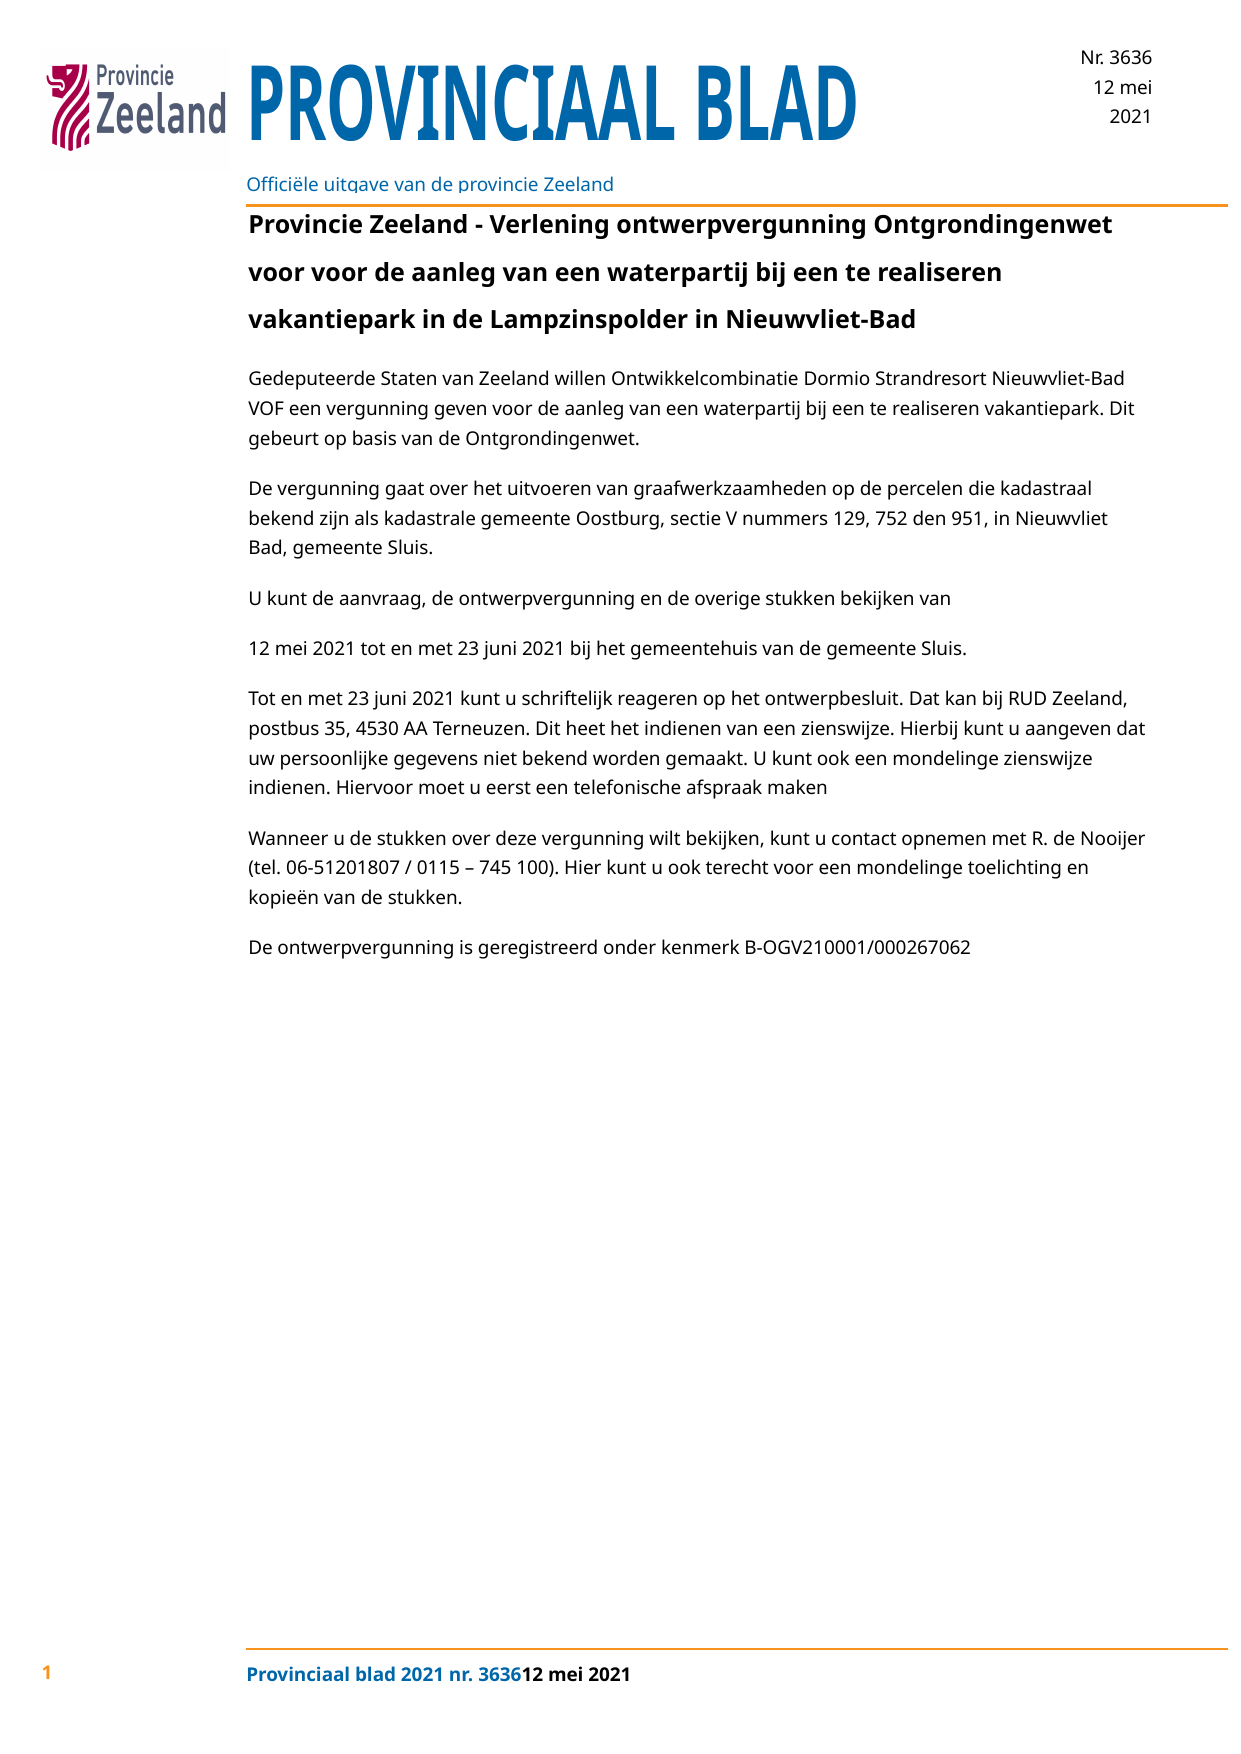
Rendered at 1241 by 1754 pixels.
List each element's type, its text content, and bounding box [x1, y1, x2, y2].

text Provincie Zeeland - Verlening ontwerpvergunning Ontgrondingenwet voor voor de aanleg van een waterpartij bij een te realiseren vakantiepark in de Lampzinspolder in Nieuwvliet-Bad [248, 207, 1152, 336]
text De ontwerpvergunning is geregistreerd onder kenmerk B-OGV210001/000267062 [248, 934, 1152, 960]
text De vergunning gaat over het uitvoeren van graafwerkzaamheden op de percelen die kadastraal bekend zijn als kadastrale gemeente Oostburg, sectie V nummers 129, 752 den 951, in Nieuwvliet Bad, gemeente Sluis. [248, 475, 1152, 560]
text Tot en met 23 juni 2021 kunt u schriftelijk reageren op het ontwerpbesluit. Dat kan bij RUD Zeeland, postbus 35, 4530 AA Terneuzen. Dit heet het indienen van een zienswijze. Hierbij kunt u aangeven dat uw persoonlijke gegevens niet bekend worden gemaakt. U kunt ook een mondelinge zienswijze indienen. Hiervoor moet u eerst een telefonische afspraak maken [248, 686, 1152, 800]
text Wanneer u de stukken over deze vergunning wilt bekijken, kunt u contact opnemen met R. de Nooijer (tel. 06-51201807 / 0115 – 745 100). Hier kunt u ook terecht voor een mondelinge toelichting en kopieën van de stukken. [248, 825, 1152, 909]
picture [41, 47, 231, 172]
text 12 mei 2021 tot en met 23 juni 2021 bij het gemeentehuis van de gemeente Sluis. [248, 635, 1152, 661]
text U kunt de aanvraag, de ontwerpvergunning en de overige stukken bekijken van [248, 585, 1152, 610]
text Gedeputeerde Staten van Zeeland willen Ontwikkelcombinatie Dormio Strandresort Nieuwvliet-Bad VOF een vergunning geven voor de aanleg van een waterpartij bij een te realiseren vakantiepark. Dit gebeurt op basis van de Ontgrondingenwet. [248, 366, 1152, 450]
